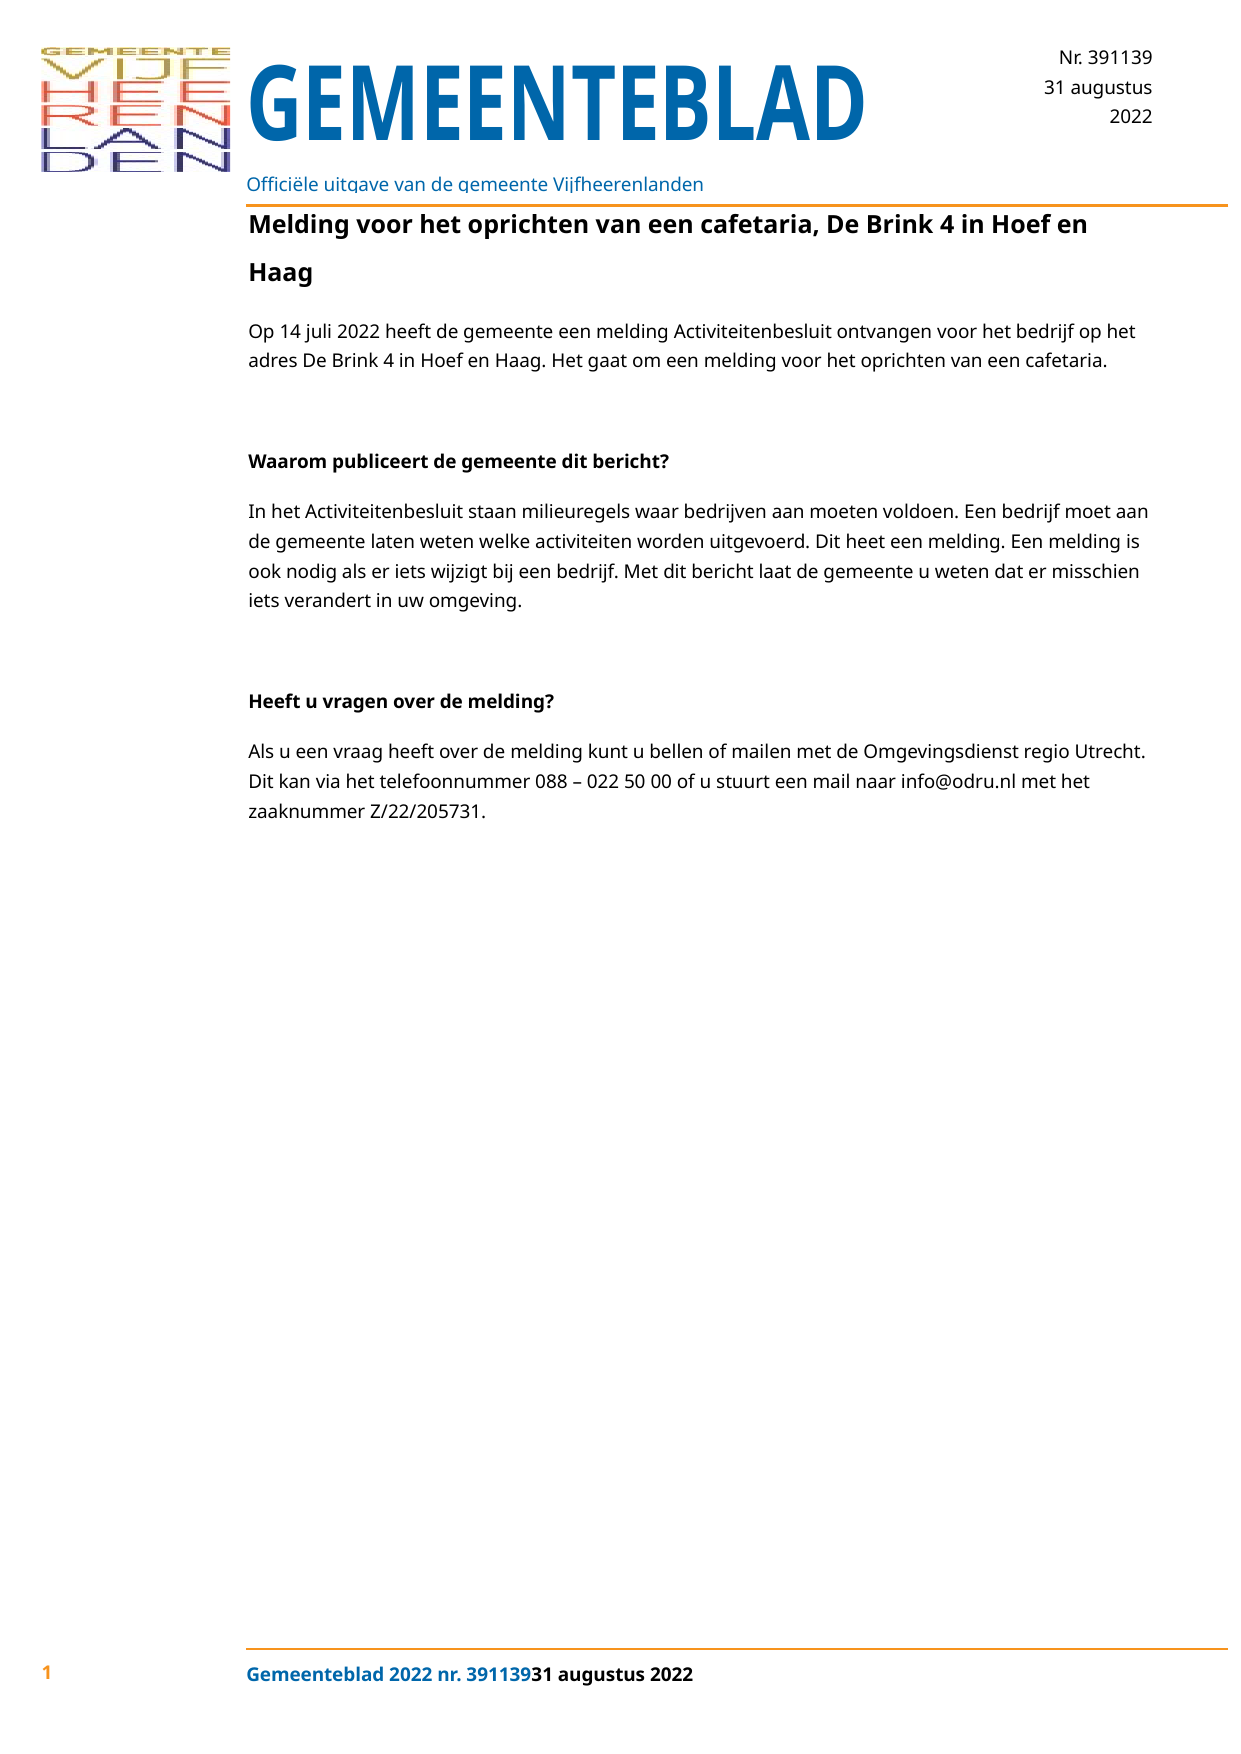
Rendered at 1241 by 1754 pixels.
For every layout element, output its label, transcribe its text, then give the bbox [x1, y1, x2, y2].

text Heeft u vragen over de melding? [248, 688, 1152, 714]
text In het Activiteitenbesluit staan milieuregels waar bedrijven aan moeten voldoen. Een bedrijf moet aan de gemeente laten weten welke activiteiten worden uitgevoerd. Dit heet een melding. Een melding is ook nodig als er iets wijzigt bij een bedrijf. Met dit bericht laat de gemeente u weten dat er misschien iets verandert in uw omgeving. [248, 499, 1152, 613]
picture [41, 47, 231, 172]
text Als u een vraag heeft over de melding kunt u bellen of mailen met de Omgevingsdienst regio Utrecht. Dit kan via het telefoonnummer 088 – 022 50 00 of u stuurt een mail naar info@odru.nl met het zaaknummer Z/22/205731. [248, 739, 1152, 824]
text Melding voor het oprichten van een cafetaria, De Brink 4 in Hoef en Haag [248, 207, 1152, 288]
text Op 14 juli 2022 heeft de gemeente een melding Activiteitenbesluit ontvangen voor het bedrijf op het adres De Brink 4 in Hoef en Haag. Het gaat om een melding voor het oprichten van een cafetaria. [248, 318, 1152, 373]
text Waarom publiceert de gemeente dit bericht? [248, 448, 1152, 474]
